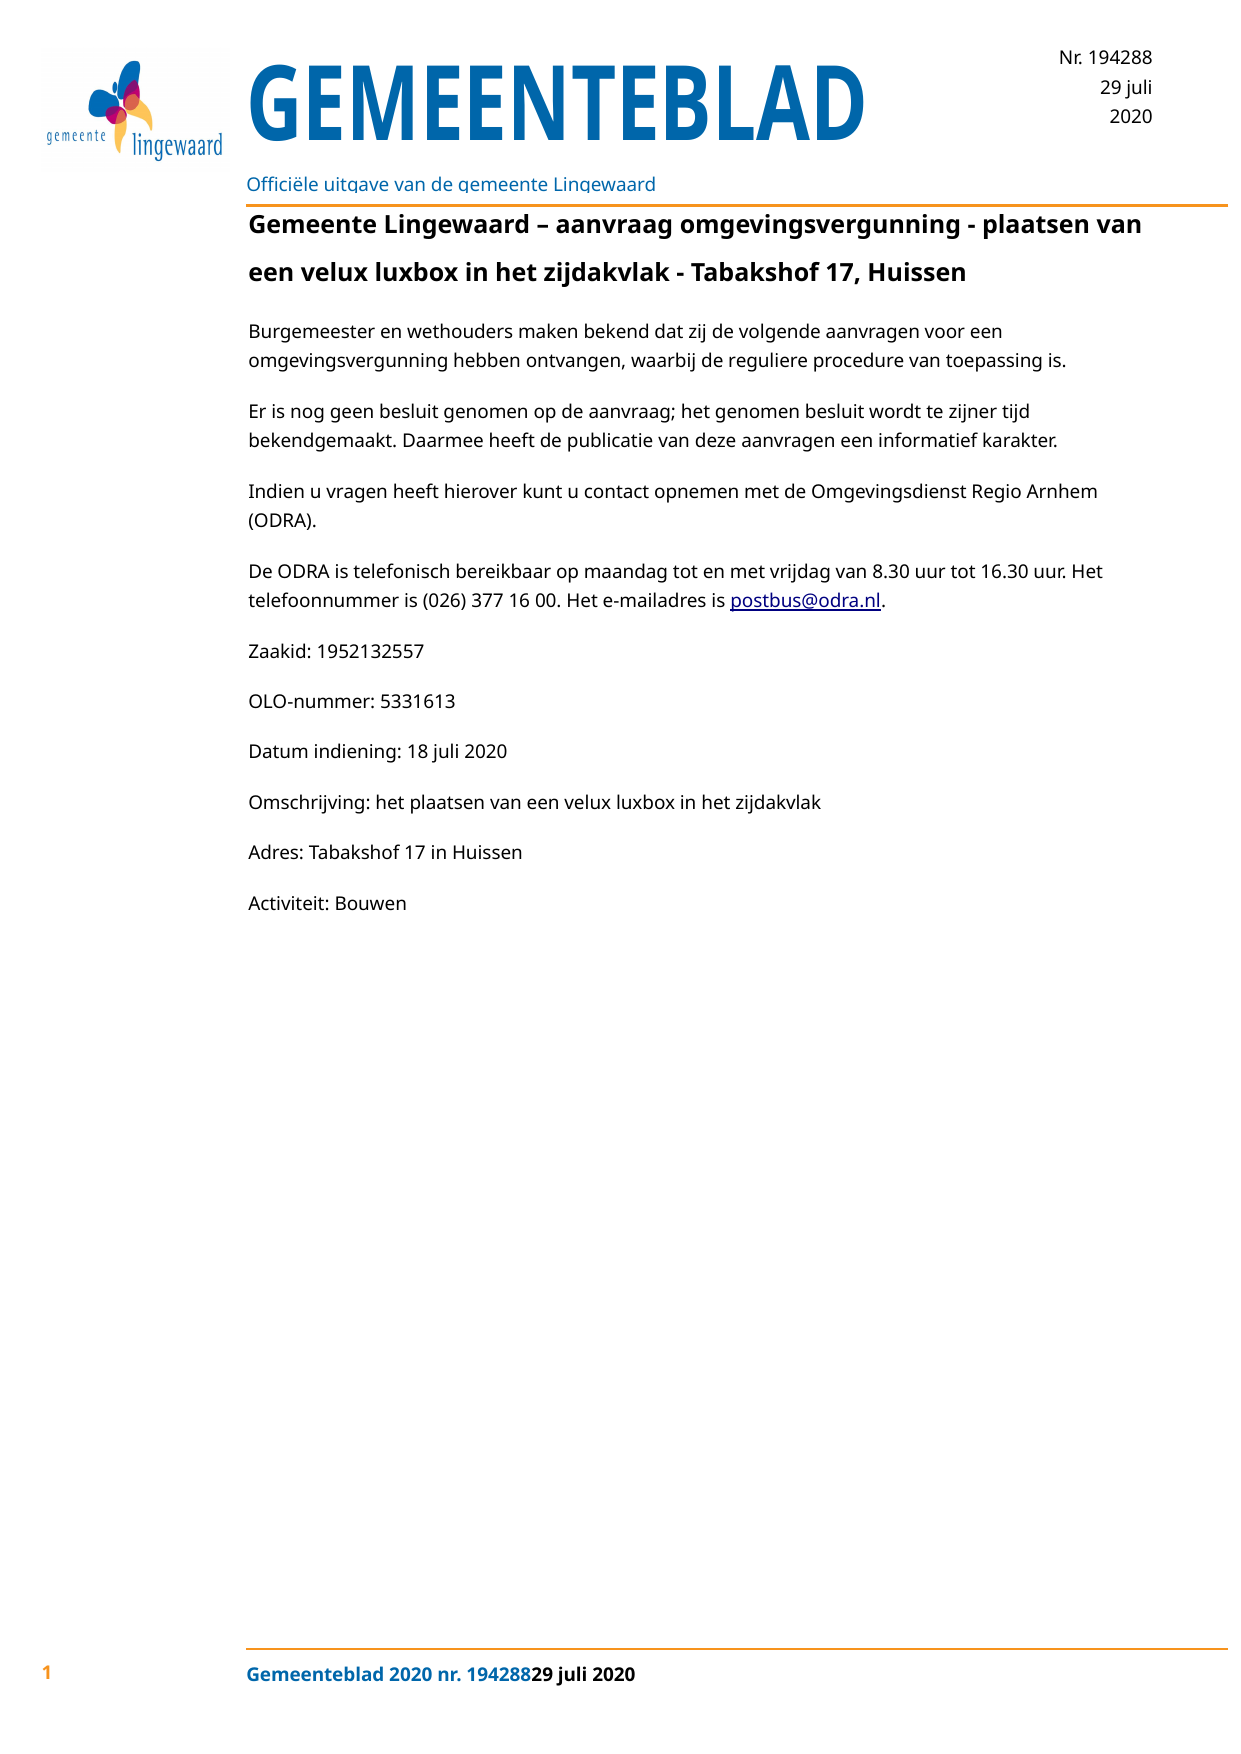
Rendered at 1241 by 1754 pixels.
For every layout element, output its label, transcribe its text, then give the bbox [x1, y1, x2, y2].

text Indien u vragen heeft hierover kunt u contact opnemen met de Omgevingsdienst Regio Arnhem (ODRA). [248, 478, 1152, 533]
text Burgemeester en wethouders maken bekend dat zij de volgende aanvragen voor een omgevingsvergunning hebben ontvangen, waarbij de reguliere procedure van toepassing is. [248, 318, 1152, 373]
text OLO-nummer: 5331613 [248, 688, 1152, 714]
text De ODRA is telefonisch bereikbaar op maandag tot en met vrijdag van 8.30 uur tot 16.30 uur. Het telefoonnummer is (026) 377 16 00. Het e-mailadres is postbus@odra.nl. [248, 558, 1152, 613]
text Activiteit: Bouwen [248, 890, 1152, 916]
text Gemeente Lingewaard – aanvraag omgevingsvergunning - plaatsen van een velux luxbox in het zijdakvlak - Tabakshof 17, Huissen [248, 207, 1152, 288]
text Datum indiening: 18 juli 2020 [248, 739, 1152, 764]
text Zaakid: 1952132557 [248, 638, 1152, 664]
picture [41, 47, 231, 172]
text Er is nog geen besluit genomen op de aanvraag; het genomen besluit wordt te zijner tijd bekendgemaakt. Daarmee heeft de publicatie van deze aanvragen een informatief karakter. [248, 398, 1152, 453]
text Omschrijving: het plaatsen van een velux luxbox in het zijdakvlak [248, 789, 1152, 815]
text Adres: Tabakshof 17 in Huissen [248, 839, 1152, 865]
